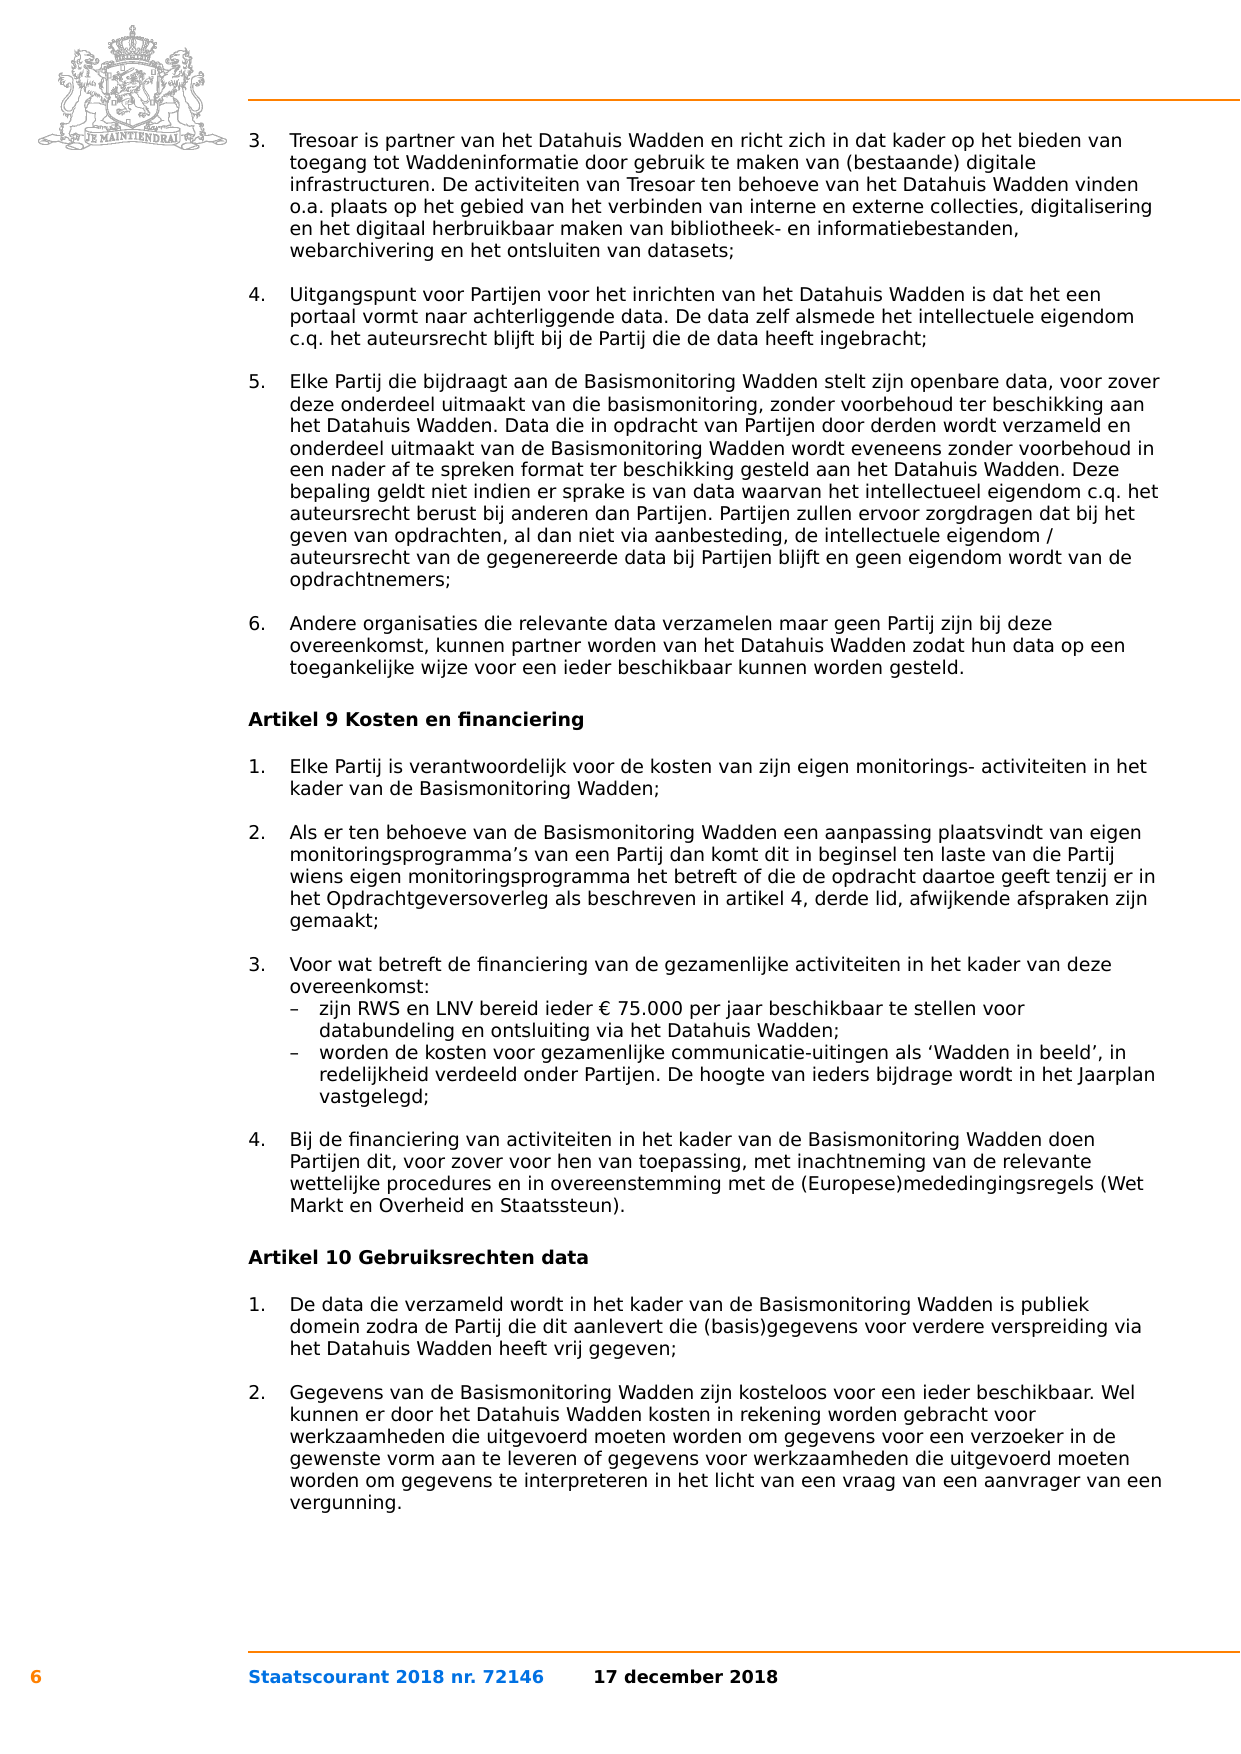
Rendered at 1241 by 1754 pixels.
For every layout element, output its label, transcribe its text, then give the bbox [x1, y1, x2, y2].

text 2. Gegevens van de Basismonitoring Wadden zijn kosteloos voor een ieder beschikbaar. Wel kunnen er door het Datahuis Wadden kosten in rekening worden gebracht voor werkzaamheden die uitgevoerd moeten worden om gegevens voor een verzoeker in de gewenste vorm aan te leveren of gegevens voor werkzaamheden die uitgevoerd moeten worden om gegevens te interpreteren in het licht van een vraag van een aanvrager van een vergunning. [248, 1382, 1163, 1514]
text 1. De data die verzameld wordt in het kader van de Basismonitoring Wadden is publiek domein zodra de Partij die dit aanlevert die (basis)gegevens voor verdere verspreiding via het Datahuis Wadden heeft vrij gegeven; [248, 1294, 1163, 1360]
text 1. Elke Partij is verantwoordelijk voor de kosten van zijn eigen monitorings- activiteiten in het kader van de Basismonitoring Wadden; [248, 756, 1163, 800]
text 5. Elke Partij die bijdraagt aan de Basismonitoring Wadden stelt zijn openbare data, voor zover deze onderdeel uitmaakt van die basismonitoring, zonder voorbehoud ter beschikking aan het Datahuis Wadden. Data die in opdracht van Partijen door derden wordt verzameld en onderdeel uitmaakt van de Basismonitoring Wadden wordt eveneens zonder voorbehoud in een nader af te spreken format ter beschikking gesteld aan het Datahuis Wadden. Deze bepaling geldt niet indien er sprake is van data waarvan het intellectueel eigendom c.q. het auteursrecht berust bij anderen dan Partijen. Partijen zullen ervoor zorgdragen dat bij het geven van opdrachten, al dan niet via aanbesteding, de intellectuele eigendom / auteursrecht van de gegenereerde data bij Partijen blijft en geen eigendom wordt van de opdrachtnemers; [248, 371, 1163, 591]
subtitle Artikel 9 Kosten en financiering [248, 709, 1163, 731]
text 6. Andere organisaties die relevante data verzamelen maar geen Partij zijn bij deze overeenkomst, kunnen partner worden van het Datahuis Wadden zodat hun data op een toegankelijke wijze voor een ieder beschikbaar kunnen worden gesteld. [248, 613, 1163, 679]
text – zijn RWS en LNV bereid ieder € 75.000 per jaar beschikbaar te stellen voor databundeling en ontsluiting via het Datahuis Wadden; [289, 998, 1163, 1042]
subtitle Artikel 10 Gebruiksrechten data [248, 1247, 1163, 1269]
text 4. Uitgangspunt voor Partijen voor het inrichten van het Datahuis Wadden is dat het een portaal vormt naar achterliggende data. De data zelf alsmede het intellectuele eigendom c.q. het auteursrecht blijft bij de Partij die de data heeft ingebracht; [248, 284, 1163, 349]
text 2. Als er ten behoeve van de Basismonitoring Wadden een aanpassing plaatsvindt van eigen monitoringsprogramma’s van een Partij dan komt dit in beginsel ten laste van die Partij wiens eigen monitoringsprogramma het betreft of die de opdracht daartoe geeft tenzij er in het Opdrachtgeversoverleg als beschreven in artikel 4, derde lid, afwijkende afspraken zijn gemaakt; [248, 822, 1163, 932]
picture [38, 25, 227, 150]
text 3. Tresoar is partner van het Datahuis Wadden en richt zich in dat kader op het bieden van toegang tot Waddeninformatie door gebruik te maken van (bestaande) digitale infrastructuren. De activiteiten van Tresoar ten behoeve van het Datahuis Wadden vinden o.a. plaats op het gebied van het verbinden van interne en externe collecties, digitalisering en het digitaal herbruikbaar maken van bibliotheek- en informatiebestanden, webarchivering en het ontsluiten van datasets; [248, 130, 1163, 262]
text – worden de kosten voor gezamenlijke communicatie-uitingen als ‘Wadden in beeld’, in redelijkheid verdeeld onder Partijen. De hoogte van ieders bijdrage wordt in het Jaarplan vastgelegd; [289, 1042, 1163, 1107]
text 4. Bij de financiering van activiteiten in het kader van de Basismonitoring Wadden doen Partijen dit, voor zover voor hen van toepassing, met inachtneming van de relevante wettelijke procedures en in overeenstemming met de (Europese)mededingingsregels (Wet Markt en Overheid en Staatssteun). [248, 1129, 1163, 1217]
text 3. Voor wat betreft de financiering van de gezamenlijke activiteiten in het kader van deze overeenkomst: [248, 954, 1163, 998]
